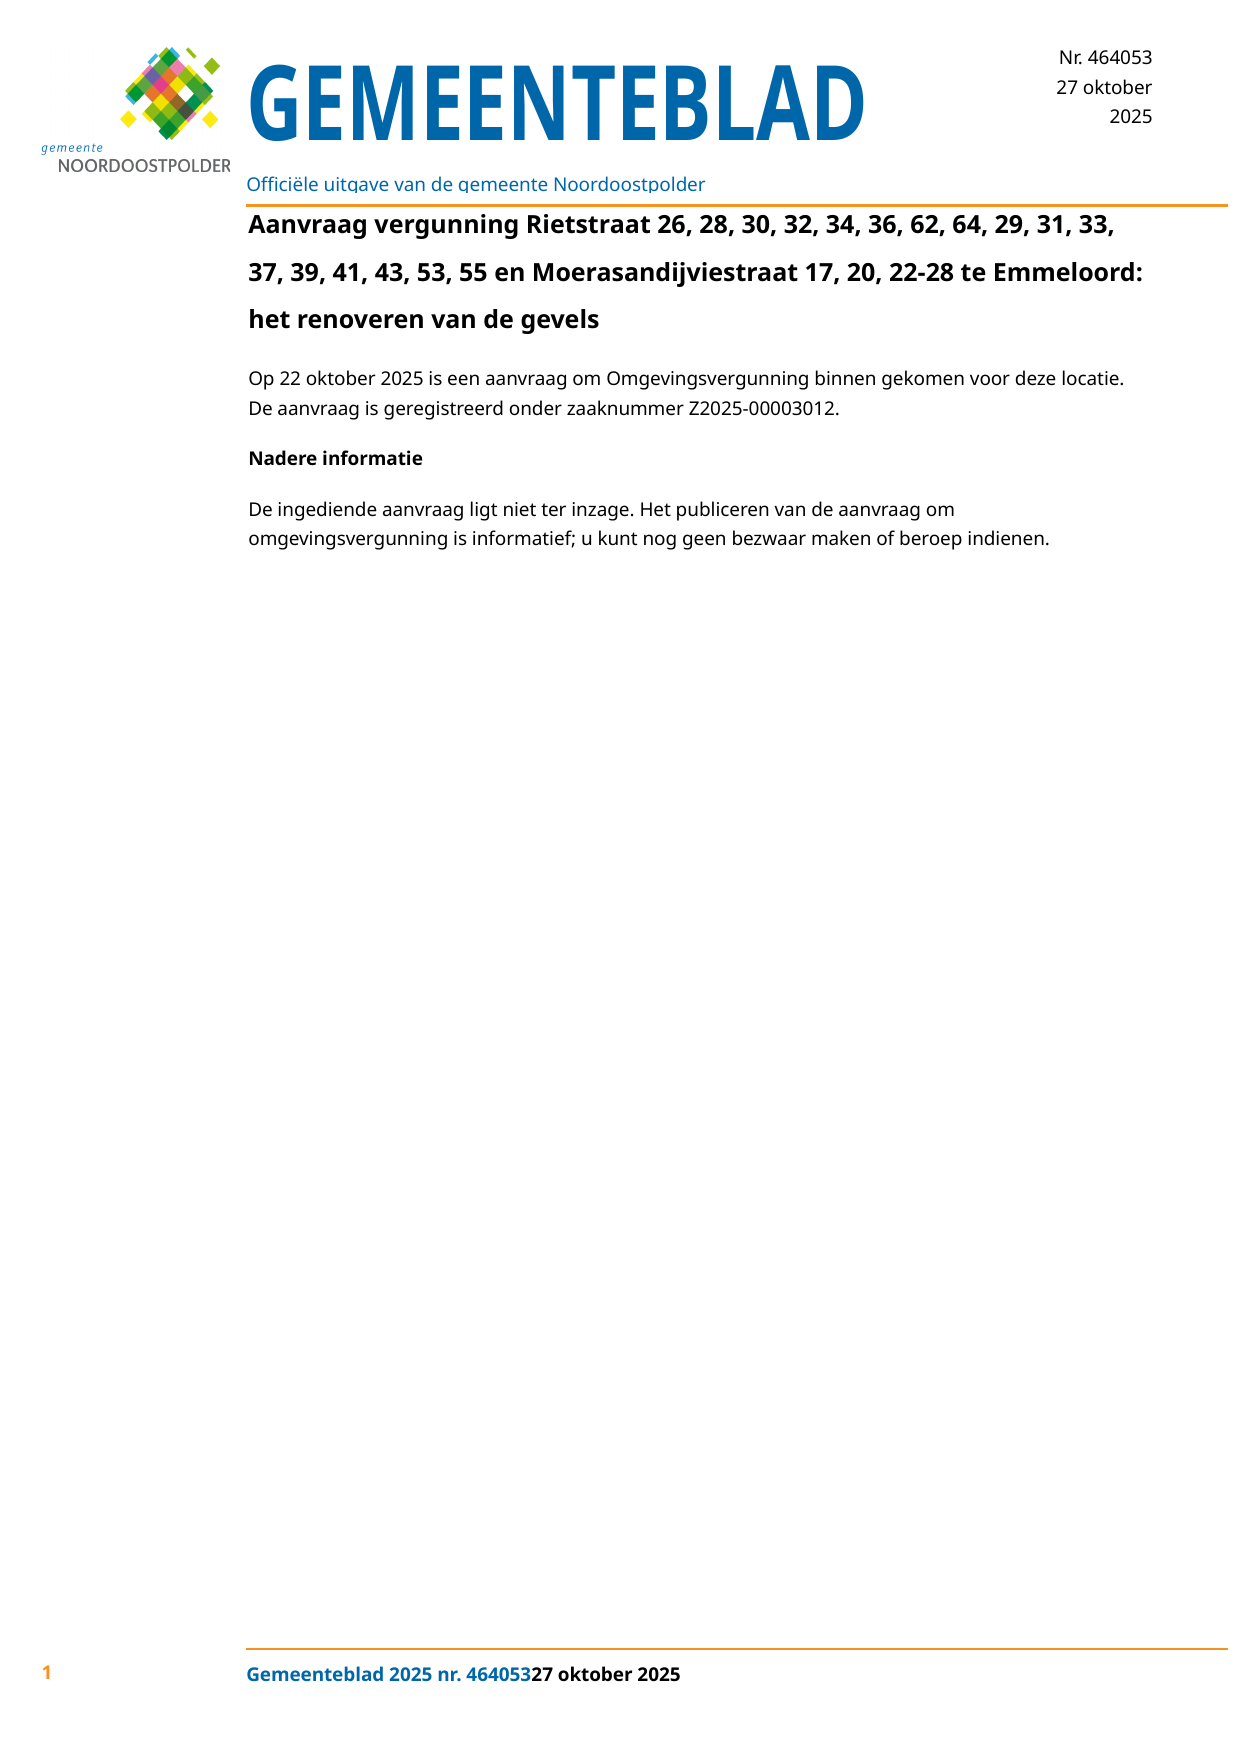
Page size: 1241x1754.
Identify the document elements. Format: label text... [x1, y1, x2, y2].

text Nadere informatie [248, 446, 1152, 471]
text Op 22 oktober 2025 is een aanvraag om Omgevingsvergunning binnen gekomen voor deze locatie. De aanvraag is geregistreerd onder zaaknummer Z2025-00003012. [248, 366, 1152, 421]
text Aanvraag vergunning Rietstraat 26, 28, 30, 32, 34, 36, 62, 64, 29, 31, 33, 37, 39, 41, 43, 53, 55 en Moerasandijviestraat 17, 20, 22-28 te Emmeloord: het renoveren van de gevels [248, 207, 1152, 336]
picture [41, 47, 231, 172]
text De ingediende aanvraag ligt niet ter inzage. Het publiceren van de aanvraag om omgevingsvergunning is informatief; u kunt nog geen bezwaar maken of beroep indienen. [248, 496, 1152, 551]
